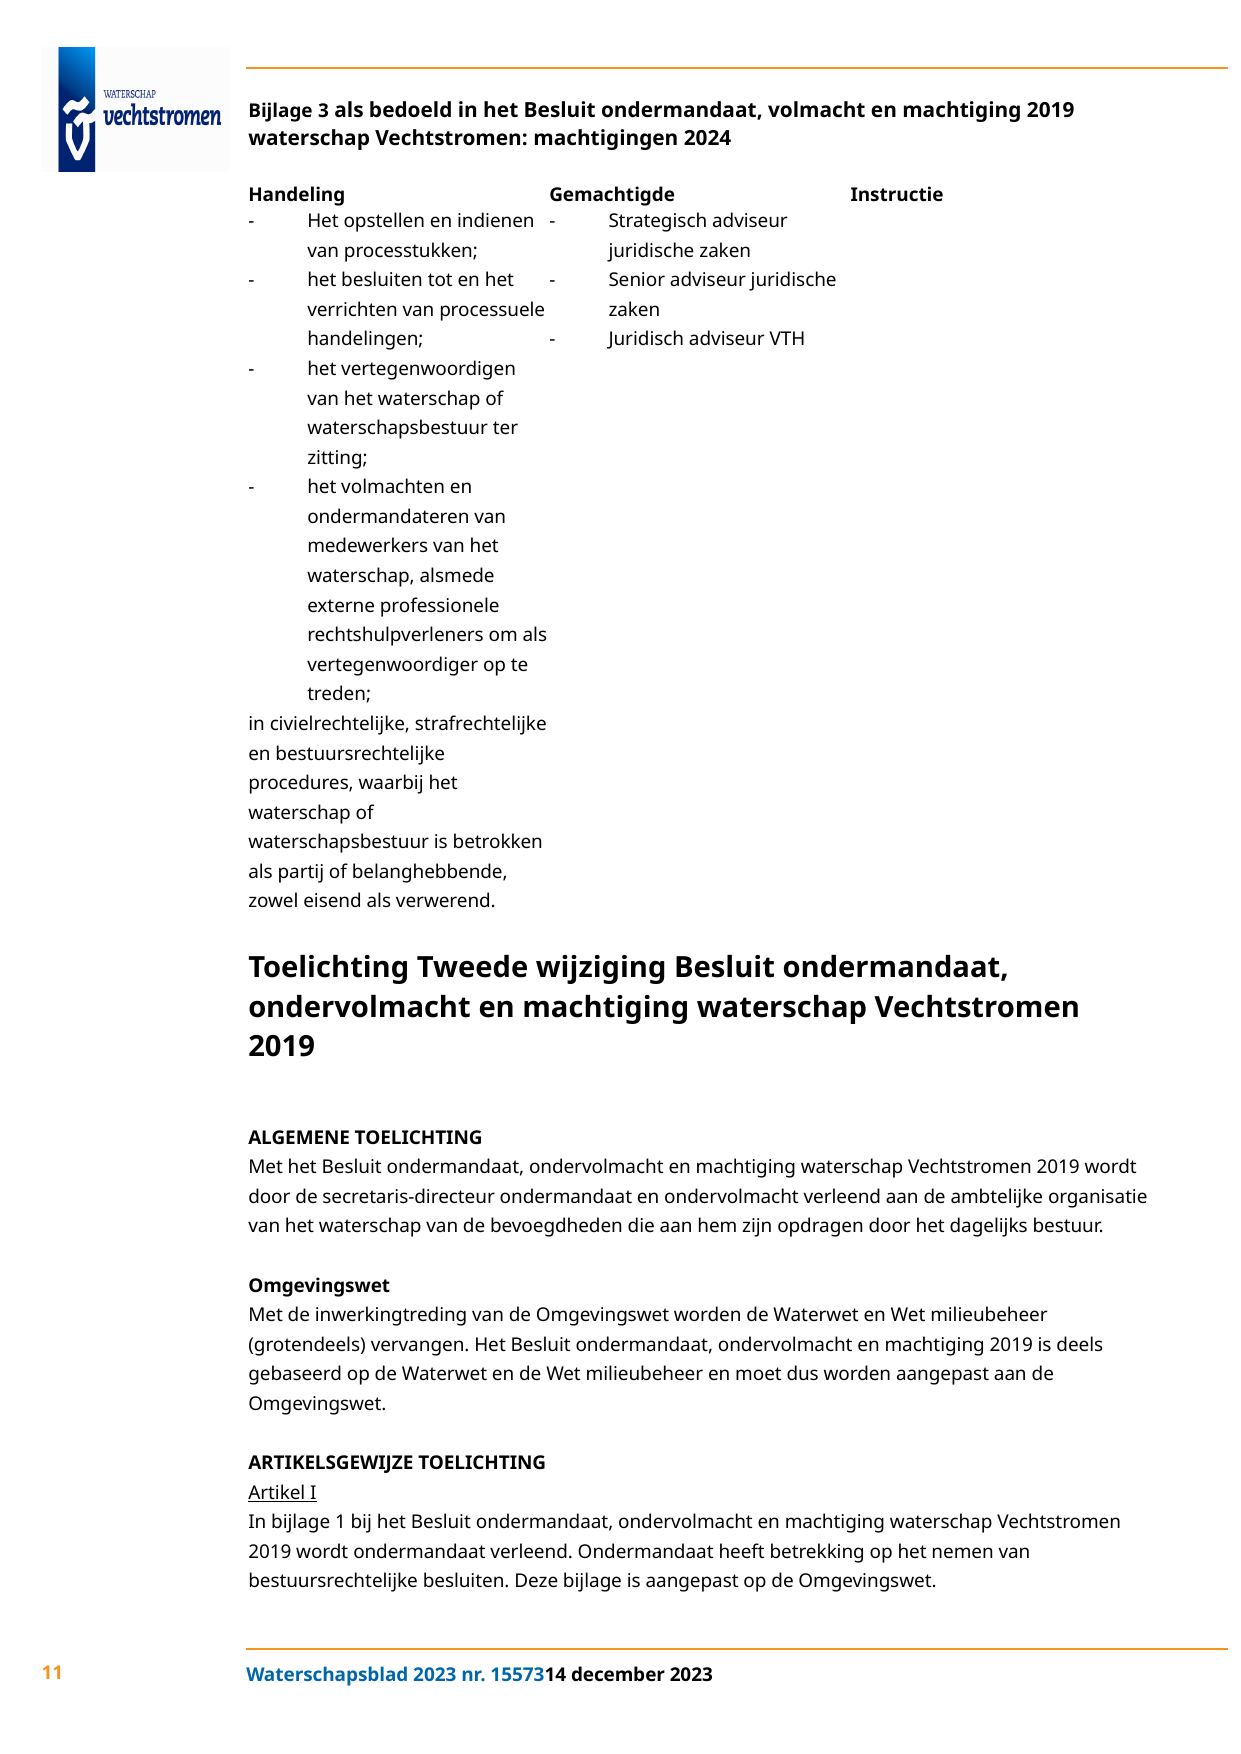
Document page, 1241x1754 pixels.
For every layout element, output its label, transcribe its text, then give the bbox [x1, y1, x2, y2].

text Artikel I [248, 1479, 1152, 1505]
picture [41, 47, 231, 172]
text ARTIKELSGEWIJZE TOELICHTING [248, 1449, 1152, 1475]
table_header Instructie [850, 181, 1152, 207]
text In bijlage 1 bij het Besluit ondermandaat, ondervolmacht en machtiging waterschap Vechtstromen 2019 wordt ondermandaat verleend. Ondermandaat heeft betrekking op het nemen van bestuursrechtelijke besluiten. Deze bijlage is aangepast op de Omgevingswet. [248, 1508, 1152, 1593]
table_cell Strategisch adviseur juridische zaken Senior adviseur juridische zaken Juridisch adviseur VTH [549, 207, 850, 913]
text Toelichting Tweede wijziging Besluit ondermandaat, ondervolmacht en machtiging waterschap Vechtstromen 2019 [248, 946, 1152, 1065]
table_cell Het opstellen en indienen van processtukken; het besluiten tot en het verrichten van processuele handelingen; het vertegenwoordigen van het waterschap of waterschapsbestuur ter zitting; het volmachten en ondermandateren van medewerkers van het waterschap, alsmede externe professionele rechtshulpverleners om als vertegenwoordiger op te treden; in civielrechtelijke, strafrechtelijke en bestuursrechtelijke procedures, waarbij het waterschap of waterschapsbestuur is betrokken als partij of belanghebbende, zowel eisend als verwerend. [248, 207, 549, 913]
text Met de inwerkingtreding van de Omgevingswet worden de Waterwet en Wet milieubeheer (grotendeels) vervangen. Het Besluit ondermandaat, ondervolmacht en machtiging 2019 is deels gebaseerd op de Waterwet en de Wet milieubeheer en moet dus worden aangepast aan de Omgevingswet. [248, 1301, 1152, 1416]
table_cell [850, 207, 1152, 913]
table_header Handeling [248, 181, 549, 207]
text Omgevingswet [248, 1272, 1152, 1298]
text Bijlage 3 als bedoeld in het Besluit ondermandaat, volmacht en machtiging 2019 waterschap Vechtstromen: machtigingen 2024 [248, 95, 1152, 152]
table_header Gemachtigde [549, 181, 850, 207]
text Met het Besluit ondermandaat, ondervolmacht en machtiging waterschap Vechtstromen 2019 wordt door de secretaris-directeur ondermandaat en ondervolmacht verleend aan de ambtelijke organisatie van het waterschap van de bevoegdheden die aan hem zijn opdragen door het dagelijks bestuur. [248, 1153, 1152, 1238]
text ALGEMENE TOELICHTING [248, 1124, 1152, 1150]
